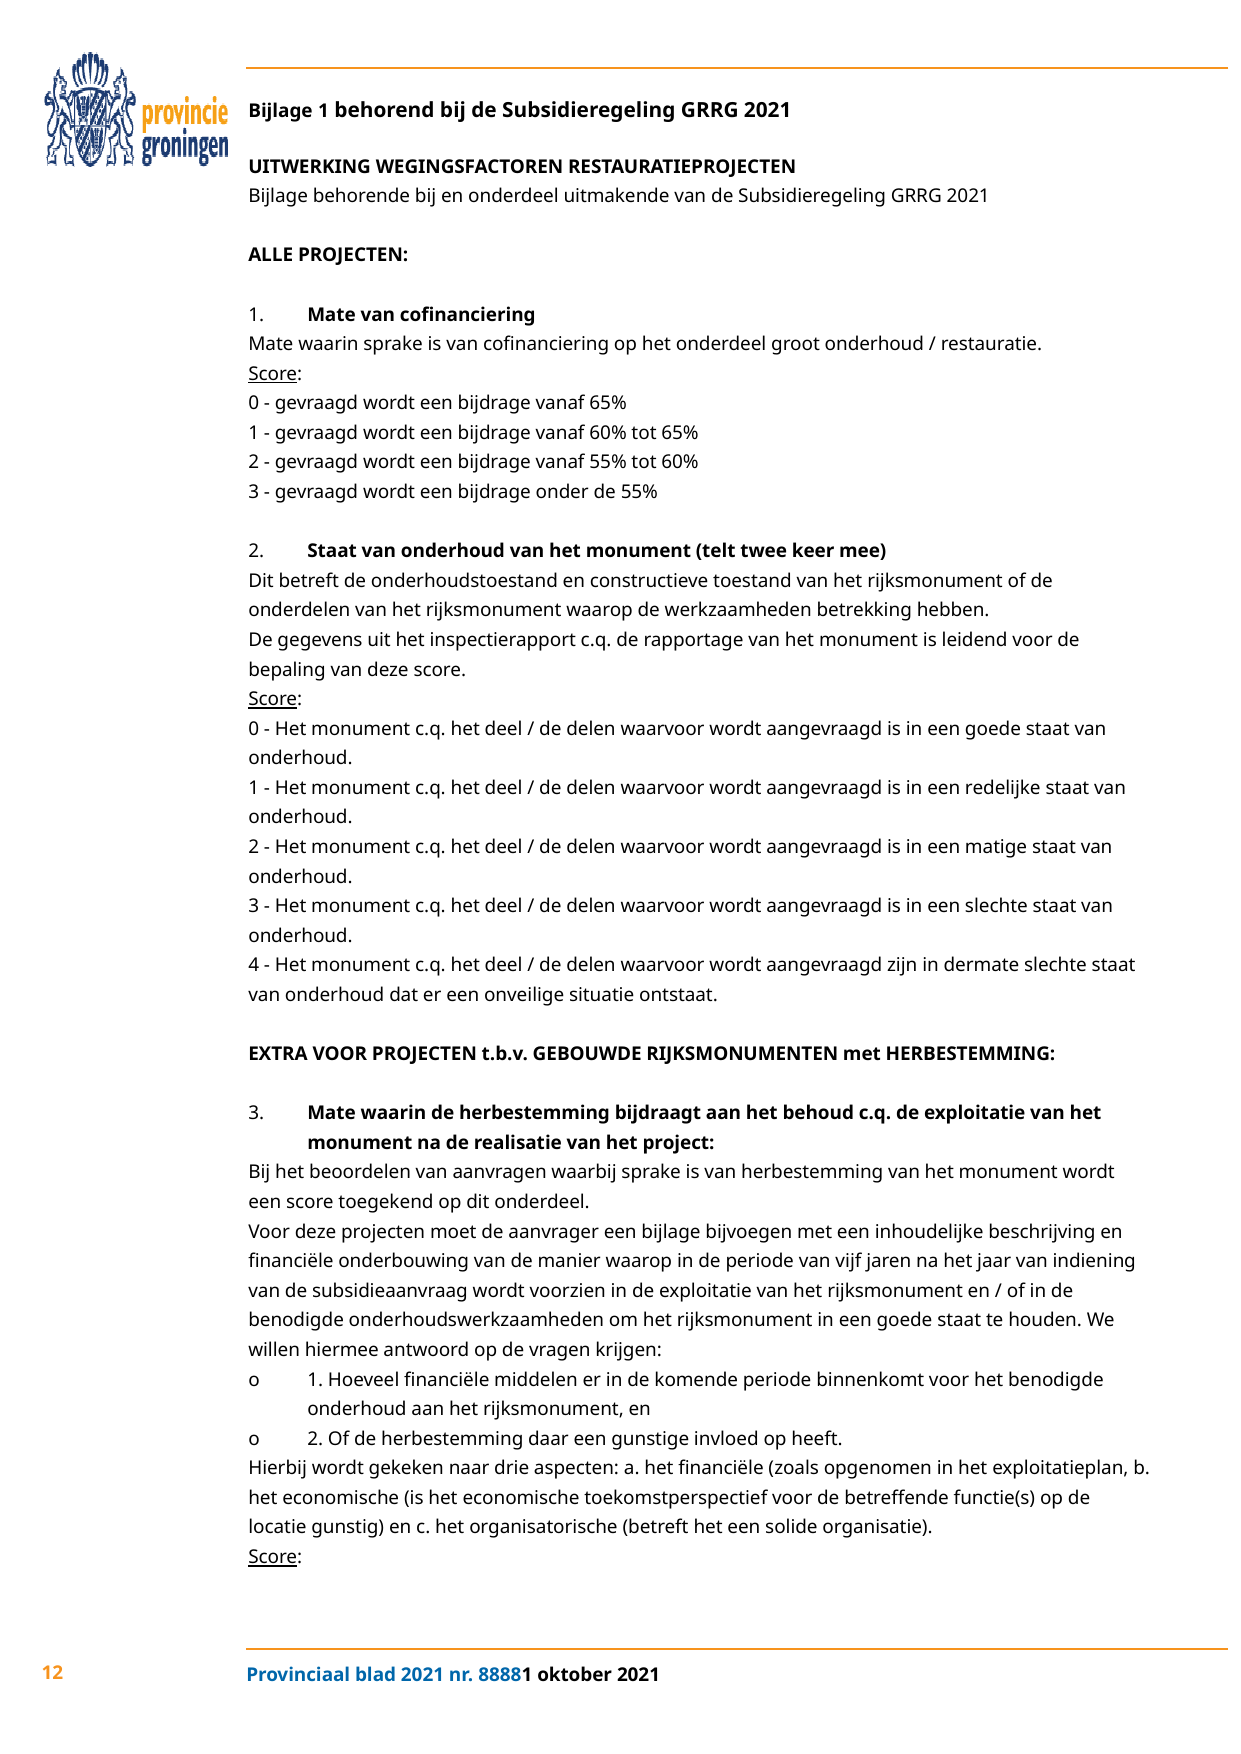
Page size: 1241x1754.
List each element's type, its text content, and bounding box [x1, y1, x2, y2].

list Mate van cofinanciering [248, 301, 1152, 327]
list 2. Of de herbestemming daar een gunstige invloed op heeft. [248, 1425, 1152, 1451]
text 1 - gevraagd wordt een bijdrage vanaf 60% tot 65% [248, 419, 1152, 445]
text ALLE PROJECTEN: [248, 242, 1152, 267]
text 1 - Het monument c.q. het deel / de delen waarvoor wordt aangevraagd is in een redelijke staat van onderhoud. [248, 774, 1152, 829]
text Score: [248, 1543, 1152, 1569]
text Score: [248, 360, 1152, 386]
text Hierbij wordt gekeken naar drie aspecten: a. het financiële (zoals opgenomen in het exploitatieplan, b. het economische (is het economische toekomstperspectief voor de betreffende functie(s) op de locatie gunstig) en c. het organisatorische (betreft het een solide organisatie). [248, 1454, 1152, 1539]
text Dit betreft de onderhoudstoestand en constructieve toestand van het rijksmonument of de onderdelen van het rijksmonument waarop de werkzaamheden betrekking hebben. [248, 567, 1152, 622]
text 0 - Het monument c.q. het deel / de delen waarvoor wordt aangevraagd is in een goede staat van onderhoud. [248, 715, 1152, 770]
text UITWERKING WEGINGSFACTOREN RESTAURATIEPROJECTEN [248, 153, 1152, 179]
picture [41, 47, 231, 172]
text EXTRA VOOR PROJECTEN t.b.v. GEBOUWDE RIJKSMONUMENTEN met HERBESTEMMING: [248, 1040, 1152, 1066]
text Bij het beoordelen van aanvragen waarbij sprake is van herbestemming van het monument wordt een score toegekend op dit onderdeel. [248, 1159, 1152, 1214]
text Voor deze projecten moet de aanvrager een bijlage bijvoegen met een inhoudelijke beschrijving en financiële onderbouwing van de manier waarop in de periode van vijf jaren na het jaar van indiening van de subsidieaanvraag wordt voorzien in de exploitatie van het rijksmonument en / of in de benodigde onderhoudswerkzaamheden om het rijksmonument in een goede staat te houden. We willen hiermee antwoord op de vragen krijgen: [248, 1218, 1152, 1362]
text Mate waarin sprake is van cofinanciering op het onderdeel groot onderhoud / restauratie. [248, 330, 1152, 356]
text 3 - Het monument c.q. het deel / de delen waarvoor wordt aangevraagd is in een slechte staat van onderhoud. [248, 892, 1152, 948]
text 0 - gevraagd wordt een bijdrage vanaf 65% [248, 389, 1152, 415]
text Bijlage 1 behorend bij de Subsidieregeling GRRG 2021 [248, 95, 1152, 123]
text 4 - Het monument c.q. het deel / de delen waarvoor wordt aangevraagd zijn in dermate slechte staat van onderhoud dat er een onveilige situatie ontstaat. [248, 952, 1152, 1007]
text 2 - Het monument c.q. het deel / de delen waarvoor wordt aangevraagd is in een matige staat van onderhoud. [248, 833, 1152, 889]
list Staat van onderhoud van het monument (telt twee keer mee) [248, 537, 1152, 563]
list Mate waarin de herbestemming bijdraagt aan het behoud c.q. de exploitatie van het monument na de realisatie van het project: [248, 1099, 1152, 1155]
list 1. Hoeveel financiële middelen er in de komende periode binnenkomt voor het benodigde onderhoud aan het rijksmonument, en [248, 1366, 1152, 1421]
text De gegevens uit het inspectierapport c.q. de rapportage van het monument is leidend voor de bepaling van deze score. [248, 626, 1152, 682]
text 3 - gevraagd wordt een bijdrage onder de 55% [248, 478, 1152, 504]
text Score: [248, 685, 1152, 711]
text 2 - gevraagd wordt een bijdrage vanaf 55% tot 60% [248, 449, 1152, 474]
text Bijlage behorende bij en onderdeel uitmakende van de Subsidieregeling GRRG 2021 [248, 182, 1152, 208]
